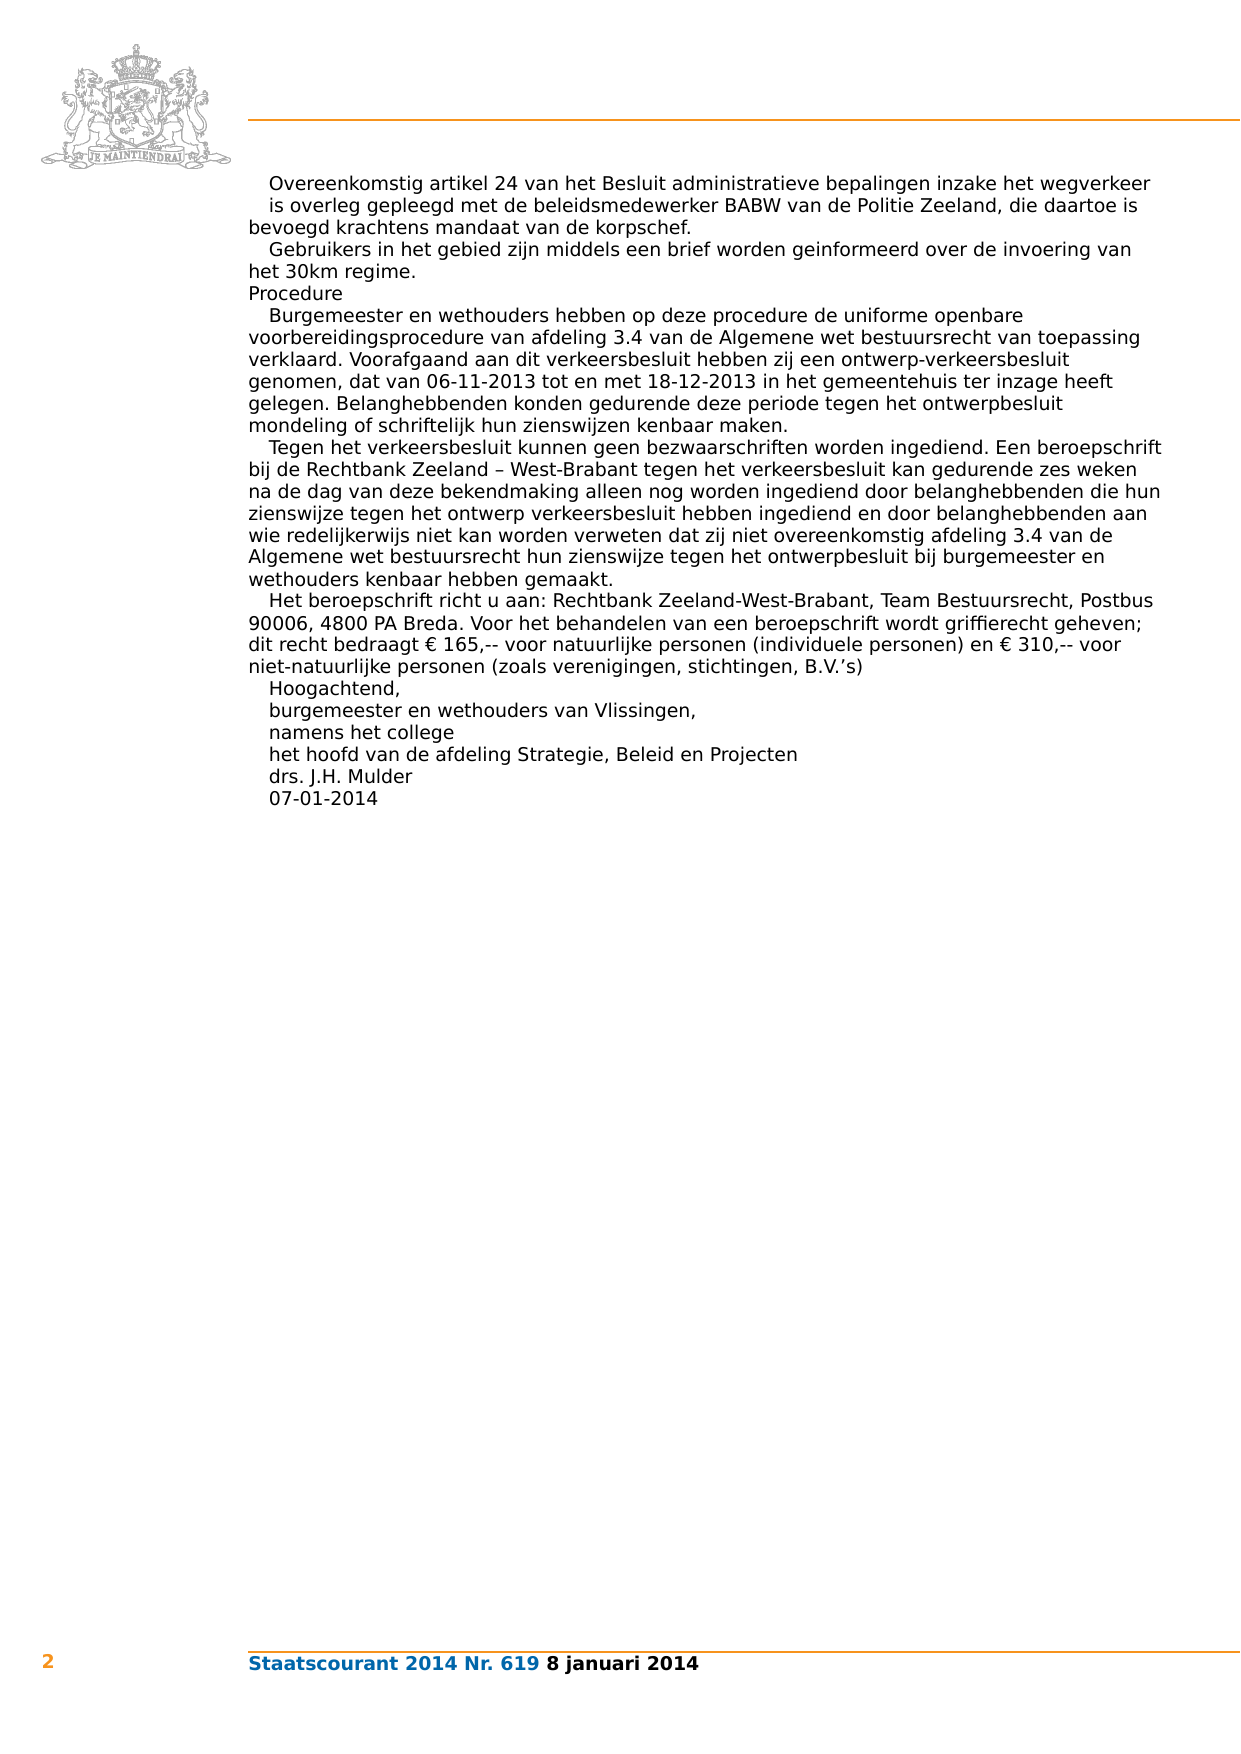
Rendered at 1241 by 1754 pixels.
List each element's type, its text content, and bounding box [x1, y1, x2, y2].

text is overleg gepleegd met de beleidsmedewerker BABW van de Politie Zeeland, die daartoe is bevoegd krachtens mandaat van de korpschef. [248, 195, 1163, 239]
text namens het college [248, 722, 1163, 744]
text Tegen het verkeersbesluit kunnen geen bezwaarschriften worden ingediend. Een beroepschrift bij de Rechtbank Zeeland – West-Brabant tegen het verkeersbesluit kan gedurende zes weken na de dag van deze bekendmaking alleen nog worden ingediend door belanghebbenden die hun zienswijze tegen het ontwerp verkeersbesluit hebben ingediend en door belanghebbenden aan wie redelijkerwijs niet kan worden verweten dat zij niet overeenkomstig afdeling 3.4 van de Algemene wet bestuursrecht hun zienswijze tegen het ontwerpbesluit bij burgemeester en wethouders kenbaar hebben gemaakt. [248, 437, 1163, 590]
picture [41, 44, 231, 169]
text Gebruikers in het gebied zijn middels een brief worden geinformeerd over de invoering van het 30km regime. [248, 239, 1163, 283]
text drs. J.H. Mulder [248, 766, 1163, 788]
text Het beroepschrift richt u aan: Rechtbank Zeeland-West-Brabant, Team Bestuursrecht, Postbus 90006, 4800 PA Breda. Voor het behandelen van een beroepschrift wordt griffierecht geheven; dit recht bedraagt € 165,-- voor natuurlijke personen (individuele personen) en € 310,-- voor niet-natuurlijke personen (zoals verenigingen, stichtingen, B.V.’s) [248, 590, 1163, 678]
text Hoogachtend, [248, 678, 1163, 700]
text burgemeester en wethouders van Vlissingen, [248, 700, 1163, 722]
text Overeenkomstig artikel 24 van het Besluit administratieve bepalingen inzake het wegverkeer [248, 173, 1163, 195]
text 07-01-2014 [248, 788, 1163, 810]
subtitle Procedure [248, 283, 1163, 305]
text Burgemeester en wethouders hebben op deze procedure de uniforme openbare voorbereidingsprocedure van afdeling 3.4 van de Algemene wet bestuursrecht van toepassing verklaard. Voorafgaand aan dit verkeersbesluit hebben zij een ontwerp-verkeersbesluit genomen, dat van 06-11-2013 tot en met 18-12-2013 in het gemeentehuis ter inzage heeft gelegen. Belanghebbenden konden gedurende deze periode tegen het ontwerpbesluit mondeling of schriftelijk hun zienswijzen kenbaar maken. [248, 305, 1163, 437]
text het hoofd van de afdeling Strategie, Beleid en Projecten [248, 744, 1163, 766]
